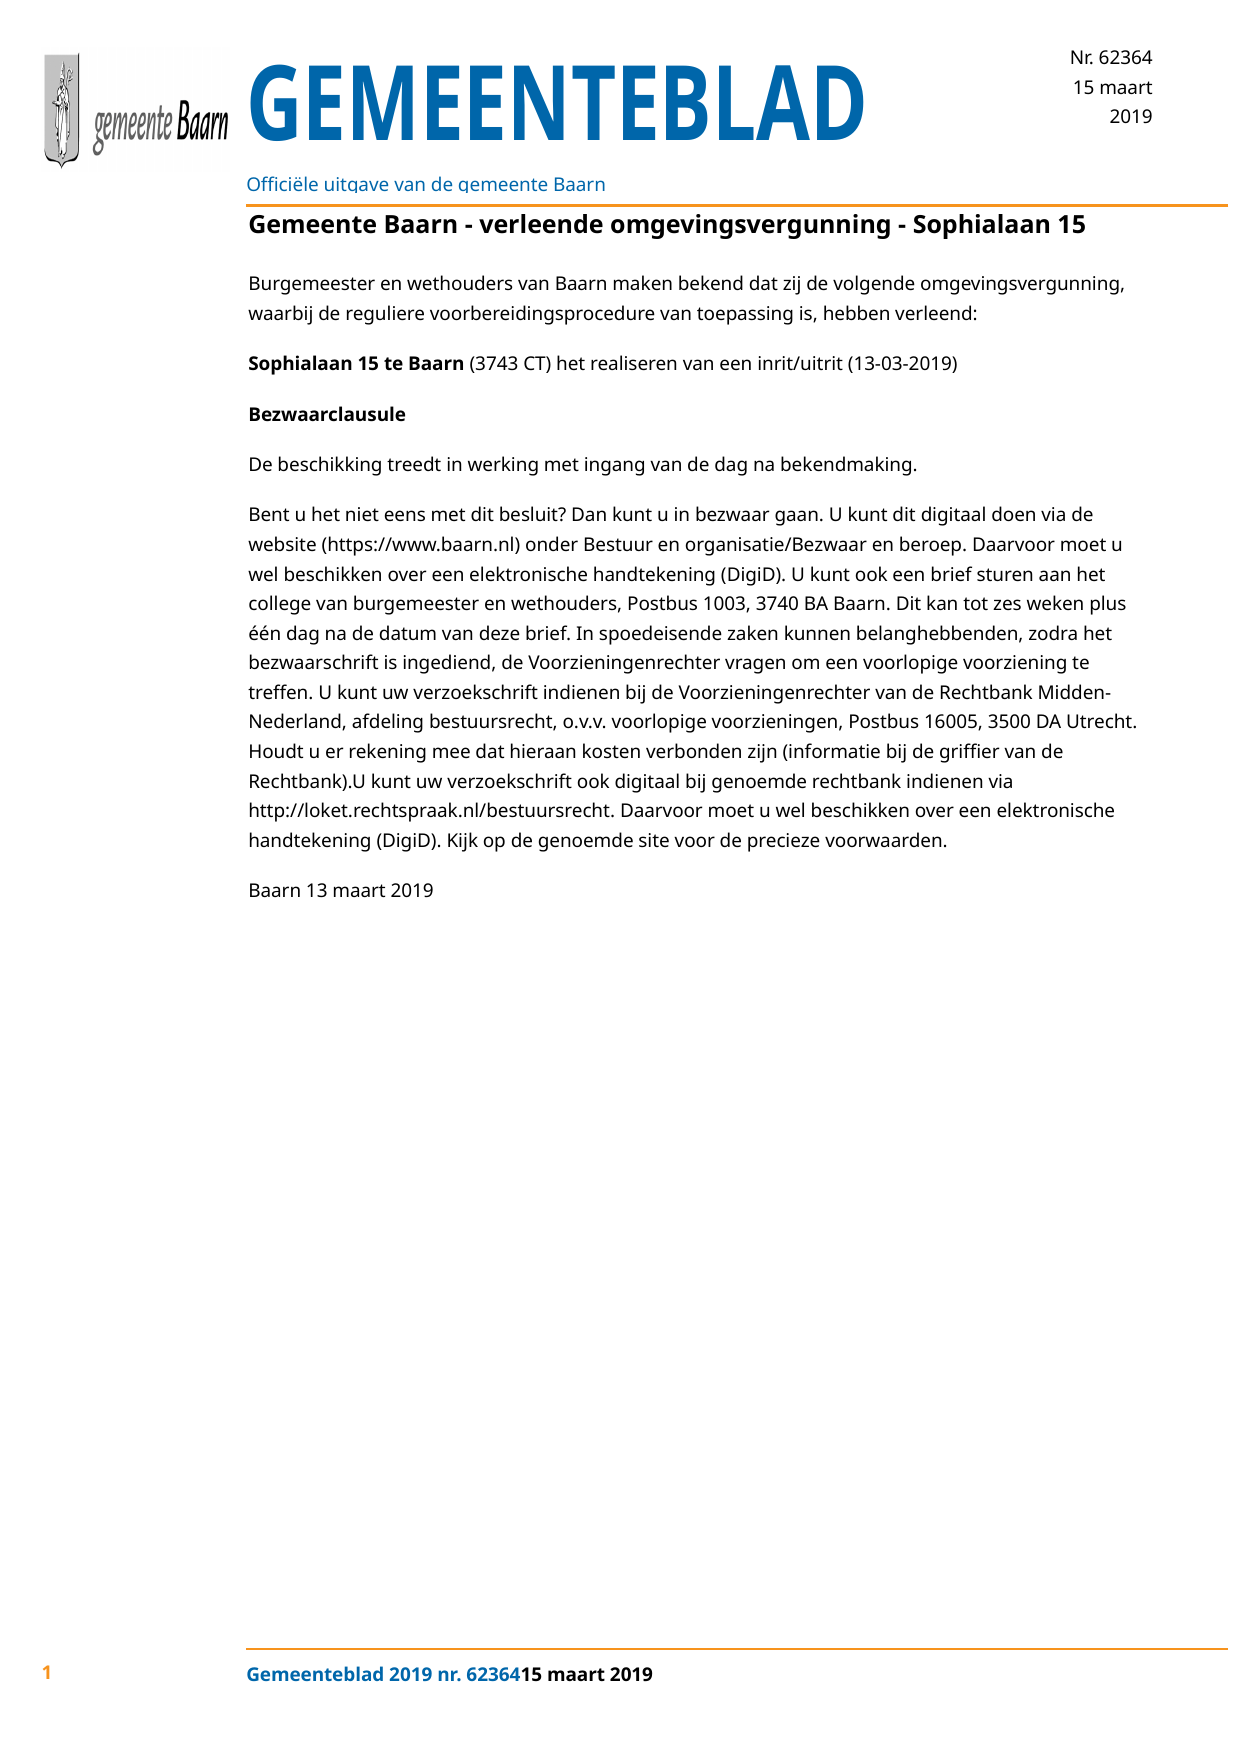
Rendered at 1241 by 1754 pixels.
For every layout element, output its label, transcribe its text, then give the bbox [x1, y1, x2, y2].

text De beschikking treedt in werking met ingang van de dag na bekendmaking. [248, 451, 1152, 477]
text Sophialaan 15 te Baarn (3743 CT) het realiseren van een inrit/uitrit (13-03-2019) [248, 350, 1152, 376]
text Bezwaarclausule [248, 401, 1152, 426]
text Gemeente Baarn - verleende omgevingsvergunning - Sophialaan 15 [248, 207, 1152, 241]
picture [41, 47, 231, 172]
text Baarn 13 maart 2019 [248, 877, 1152, 903]
text Burgemeester en wethouders van Baarn maken bekend dat zij de volgende omgevingsvergunning, waarbij de reguliere voorbereidingsprocedure van toepassing is, hebben verleend: [248, 270, 1152, 326]
text Bent u het niet eens met dit besluit? Dan kunt u in bezwaar gaan. U kunt dit digitaal doen via de website (https://www.baarn.nl) onder Bestuur en organisatie/Bezwaar en beroep. Daarvoor moet u wel beschikken over een elektronische handtekening (DigiD). U kunt ook een brief sturen aan het college van burgemeester en wethouders, Postbus 1003, 3740 BA Baarn. Dit kan tot zes weken plus één dag na de datum van deze brief. In spoedeisende zaken kunnen belanghebbenden, zodra het bezwaarschrift is ingediend, de Voorzieningenrechter vragen om een voorlopige voorziening te treffen. U kunt uw verzoekschrift indienen bij de Voorzieningenrechter van de Rechtbank Midden-Nederland, afdeling bestuursrecht, o.v.v. voorlopige voorzieningen, Postbus 16005, 3500 DA Utrecht. Houdt u er rekening mee dat hieraan kosten verbonden zijn (informatie bij de griffier van de Rechtbank).U kunt uw verzoekschrift ook digitaal bij genoemde rechtbank indienen via http://loket.rechtspraak.nl/bestuursrecht. Daarvoor moet u wel beschikken over een elektronische handtekening (DigiD). Kijk op de genoemde site voor de precieze voorwaarden. [248, 502, 1152, 853]
